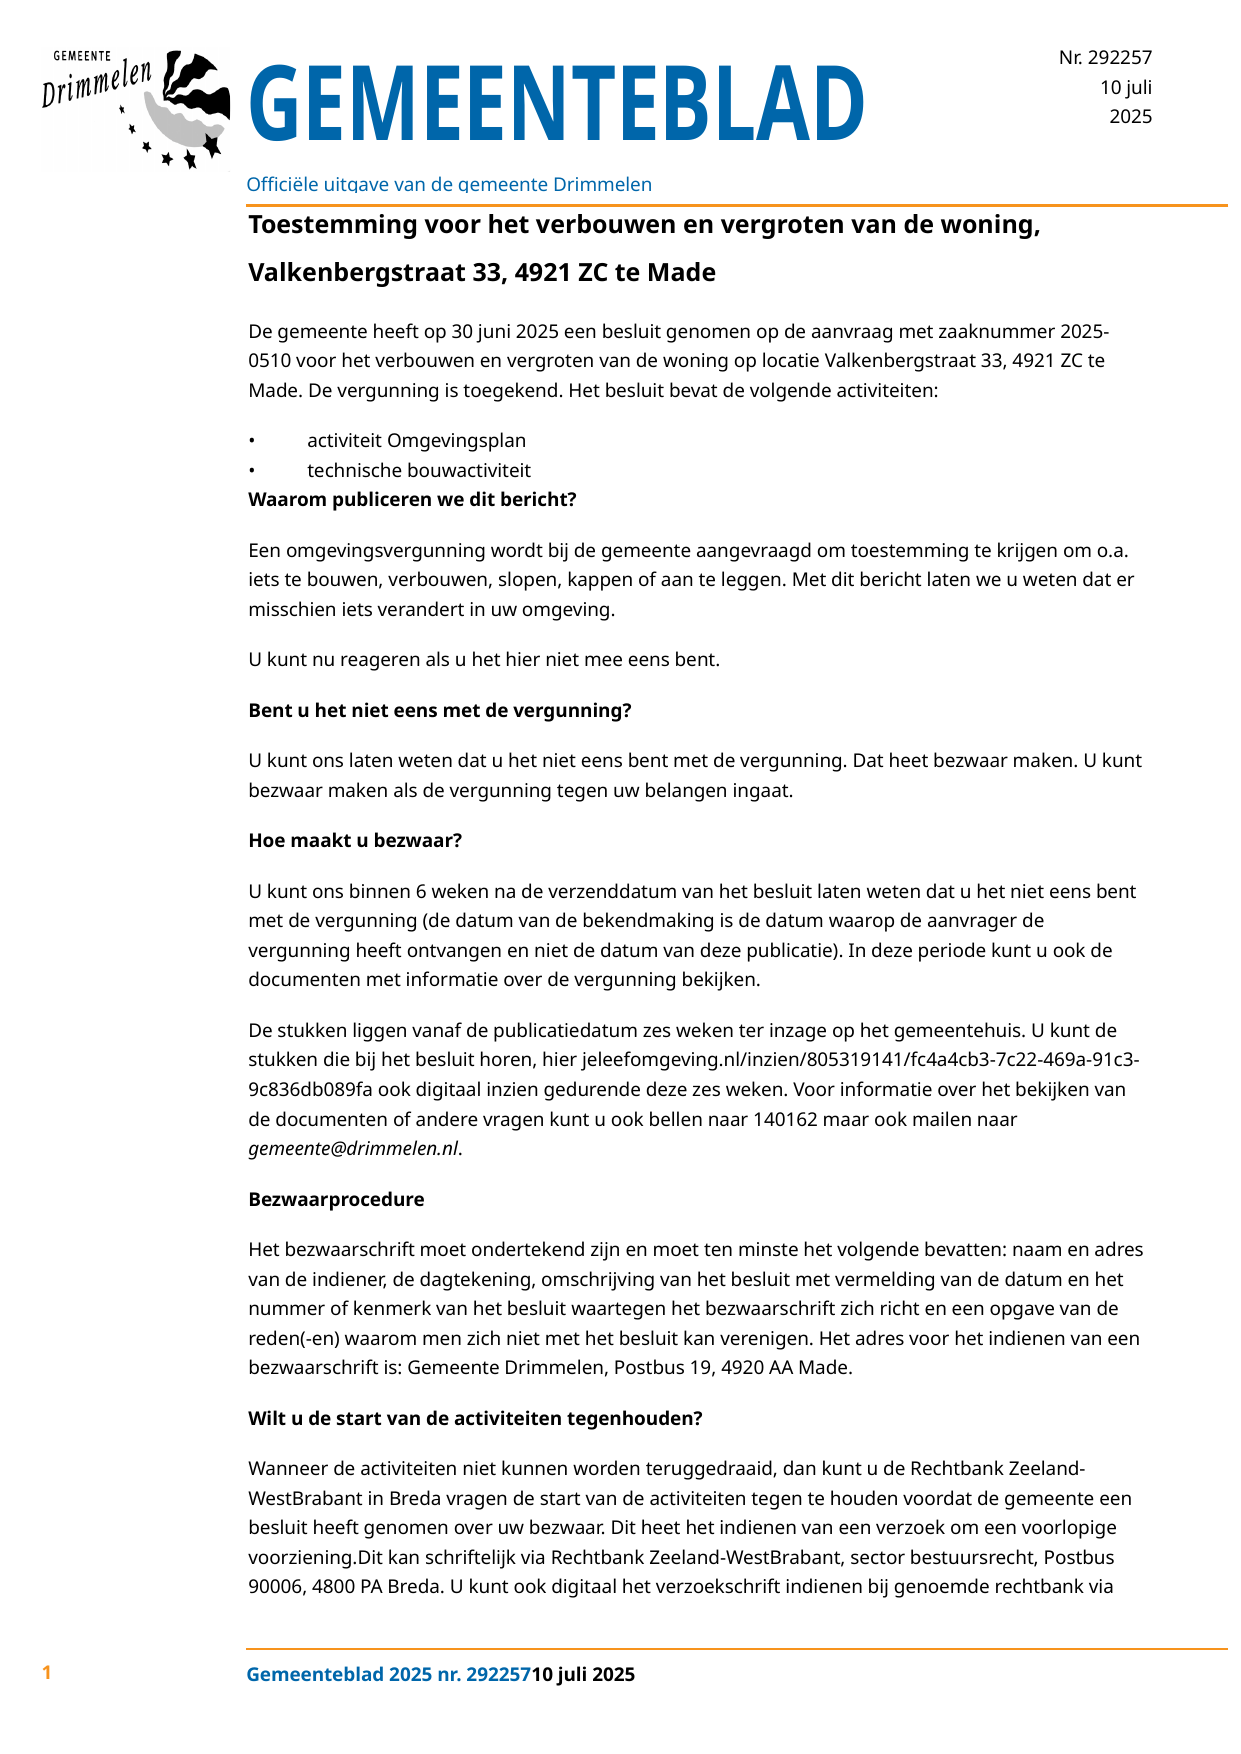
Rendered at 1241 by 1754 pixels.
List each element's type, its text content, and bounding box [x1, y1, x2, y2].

text Bent u het niet eens met de vergunning? [248, 697, 1152, 723]
text Bezwaarprocedure [248, 1186, 1152, 1212]
text Waarom publiceren we dit bericht? [248, 487, 1152, 512]
text Het bezwaarschrift moet ondertekend zijn en moet ten minste het volgende bevatten: naam en adres van de indiener, de dagtekening, omschrijving van het besluit met vermelding van de datum en het nummer of kenmerk van het besluit waartegen het bezwaarschrift zich richt en een opgave van de reden(-en) waarom men zich niet met het besluit kan verenigen. Het adres voor het indienen van een bezwaarschrift is: Gemeente Drimmelen, Postbus 19, 4920 AA Made. [248, 1236, 1152, 1380]
text De stukken liggen vanaf de publicatiedatum zes weken ter inzage op het gemeentehuis. U kunt de stukken die bij het besluit horen, hier jeleefomgeving.nl/inzien/805319141/fc4a4cb3-7c22-469a-91c3-9c836db089fa ook digitaal inzien gedurende deze zes weken. Voor informatie over het bekijken van de documenten of andere vragen kunt u ook bellen naar 140162 maar ook mailen naar gemeente@drimmelen.nl. [248, 1017, 1152, 1161]
text U kunt nu reageren als u het hier niet mee eens bent. [248, 647, 1152, 672]
list technische bouwactiviteit [248, 457, 1152, 483]
text De gemeente heeft op 30 juni 2025 een besluit genomen op de aanvraag met zaaknummer 2025-0510 voor het verbouwen en vergroten van de woning op locatie Valkenbergstraat 33, 4921 ZC te Made. De vergunning is toegekend. Het besluit bevat de volgende activiteiten: [248, 318, 1152, 403]
text Hoe maakt u bezwaar? [248, 827, 1152, 853]
text Toestemming voor het verbouwen en vergroten van de woning, Valkenbergstraat 33, 4921 ZC te Made [248, 207, 1152, 288]
text U kunt ons laten weten dat u het niet eens bent met de vergunning. Dat heet bezwaar maken. U kunt bezwaar maken als de vergunning tegen uw belangen ingaat. [248, 747, 1152, 803]
list activiteit Omgevingsplan [248, 427, 1152, 453]
text Een omgevingsvergunning wordt bij de gemeente aangevraagd om toestemming te krijgen om o.a. iets te bouwen, verbouwen, slopen, kappen of aan te leggen. Met dit bericht laten we u weten dat er misschien iets verandert in uw omgeving. [248, 537, 1152, 622]
text U kunt ons binnen 6 weken na de verzenddatum van het besluit laten weten dat u het niet eens bent met de vergunning (de datum van de bekendmaking is de datum waarop de aanvrager de vergunning heeft ontvangen en niet de datum van deze publicatie). In deze periode kunt u ook de documenten met informatie over de vergunning bekijken. [248, 878, 1152, 992]
text Wilt u de start van de activiteiten tegenhouden? [248, 1405, 1152, 1431]
picture [41, 47, 231, 172]
text Wanneer de activiteiten niet kunnen worden teruggedraaid, dan kunt u de Rechtbank Zeeland-WestBrabant in Breda vragen de start van de activiteiten tegen te houden voordat de gemeente een besluit heeft genomen over uw bezwaar. Dit heet het indienen van een verzoek om een voorlopige voorziening.Dit kan schriftelijk via Rechtbank Zeeland-WestBrabant, sector bestuursrecht, Postbus 90006, 4800 PA Breda. U kunt ook digitaal het verzoekschrift indienen bij genoemde rechtbank via [248, 1455, 1152, 1599]
